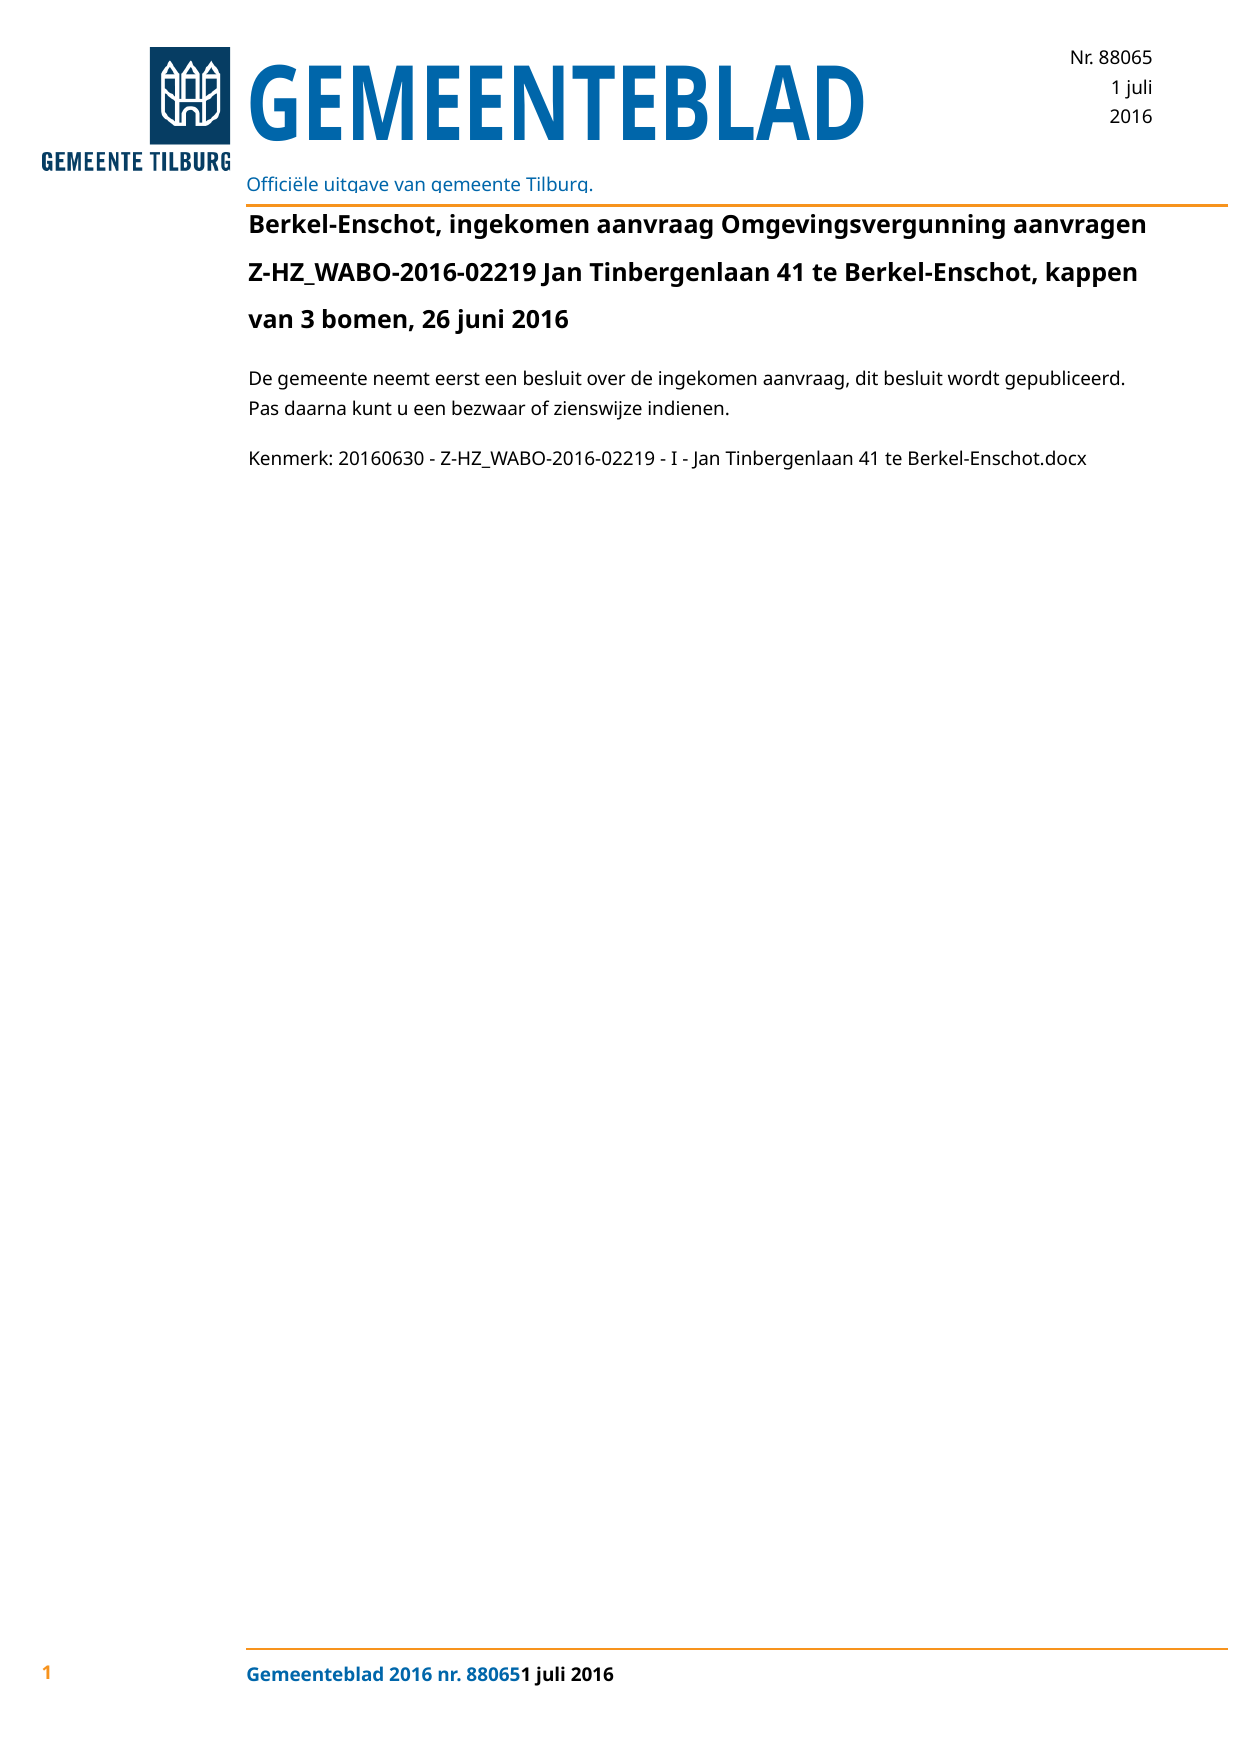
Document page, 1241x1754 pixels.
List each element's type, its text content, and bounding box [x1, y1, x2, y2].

text Kenmerk: 20160630 - Z-HZ_WABO-2016-02219 - I - Jan Tinbergenlaan 41 te Berkel-Enschot.docx [248, 446, 1152, 471]
text Berkel-Enschot, ingekomen aanvraag Omgevingsvergunning aanvragen Z-HZ_WABO-2016-02219 Jan Tinbergenlaan 41 te Berkel-Enschot, kappen van 3 bomen, 26 juni 2016 [248, 207, 1152, 336]
picture [41, 47, 231, 172]
text De gemeente neemt eerst een besluit over de ingekomen aanvraag, dit besluit wordt gepubliceerd. Pas daarna kunt u een bezwaar of zienswijze indienen. [248, 366, 1152, 421]
